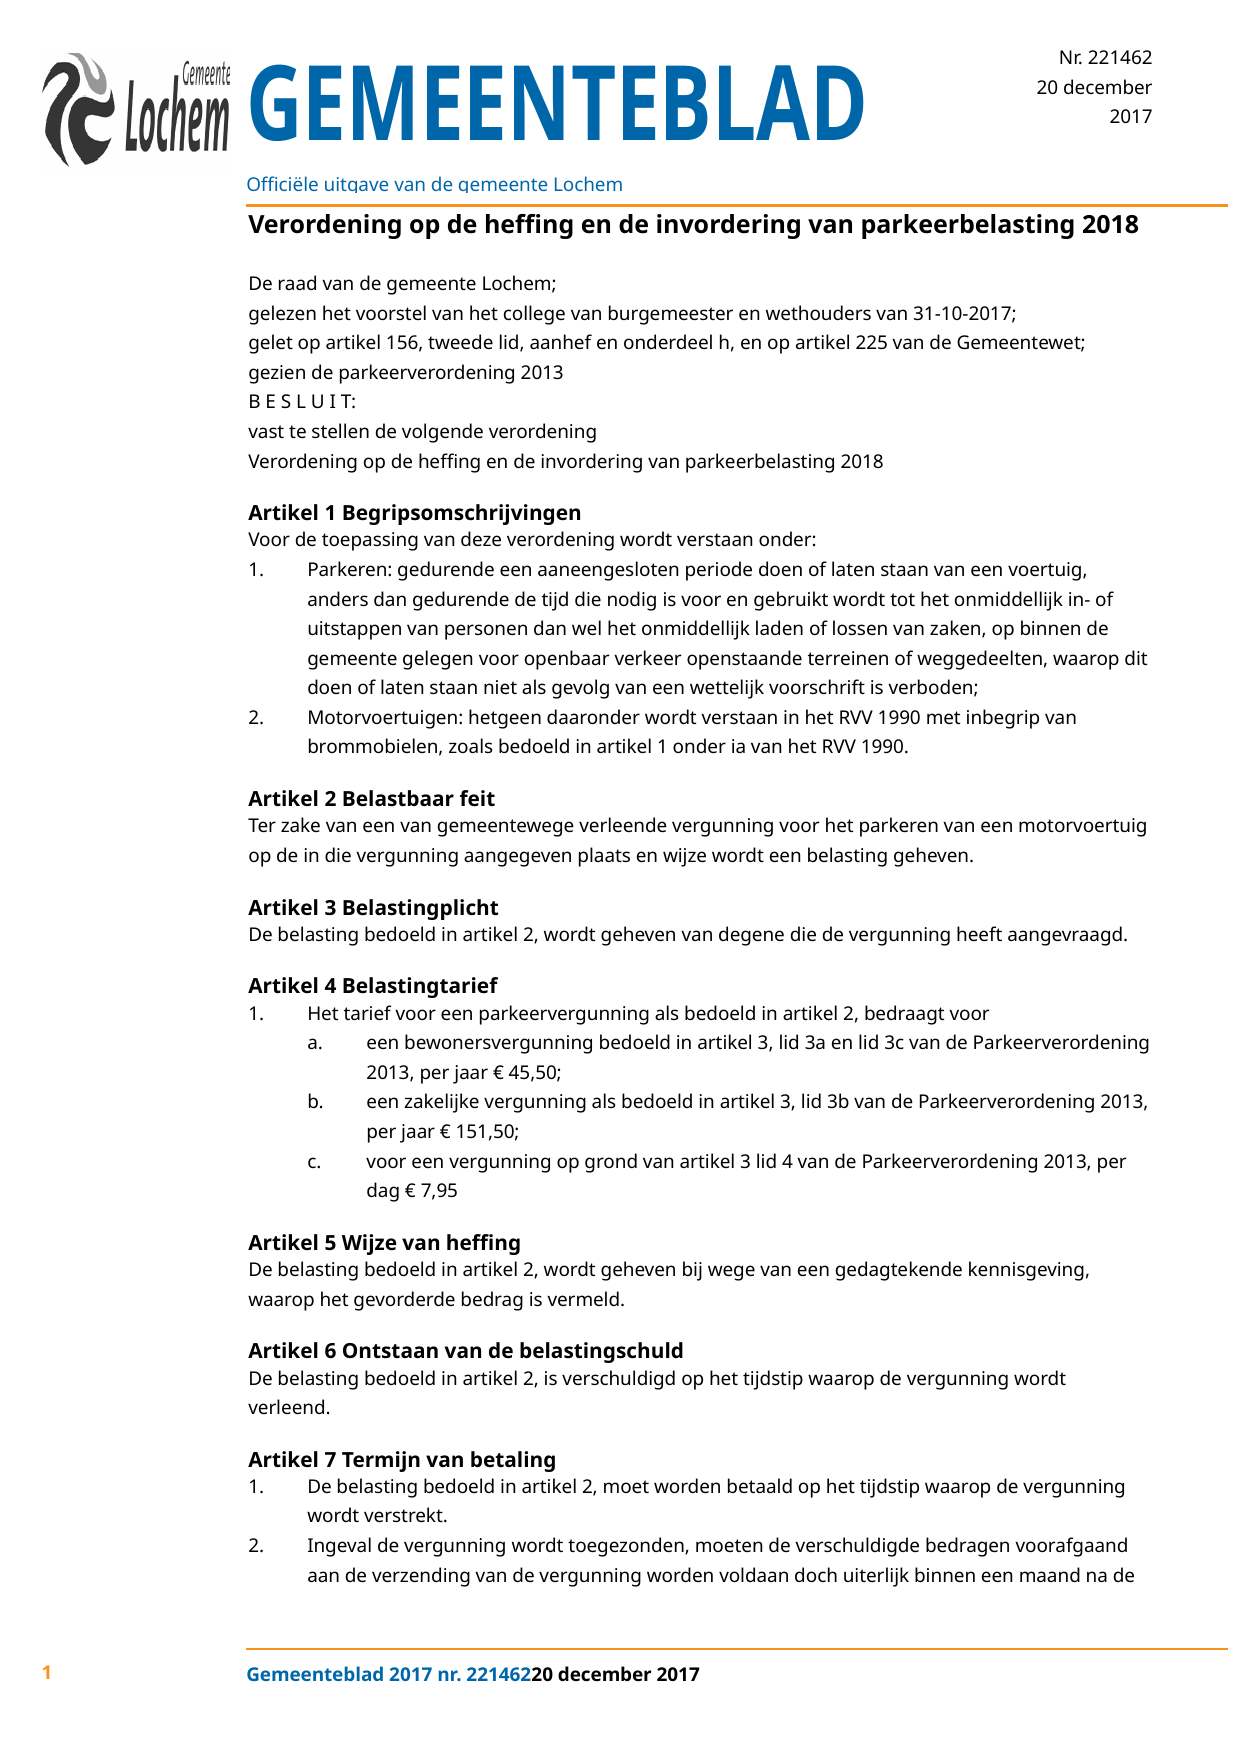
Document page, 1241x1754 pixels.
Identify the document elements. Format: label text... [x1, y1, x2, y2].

text Artikel 7 Termijn van betaling [248, 1445, 1152, 1473]
text Artikel 6 Ontstaan van de belastingschuld [248, 1336, 1152, 1365]
list Het tarief voor een parkeervergunning als bedoeld in artikel 2, bedraagt voor [248, 1000, 1152, 1026]
list voor een vergunning op grond van artikel 3 lid 4 van de Parkeerverordening 2013, per dag € 7,95 [307, 1148, 1152, 1203]
text Artikel 3 Belastingplicht [248, 893, 1152, 921]
text De belasting bedoeld in artikel 2, is verschuldigd op het tijdstip waarop de vergunning wordt verleend. [248, 1365, 1152, 1420]
text gelezen het voorstel van het college van burgemeester en wethouders van 31-10-2017; [248, 300, 1152, 326]
text Verordening op de heffing en de invordering van parkeerbelasting 2018 [248, 207, 1152, 241]
text De belasting bedoeld in artikel 2, wordt geheven bij wege van een gedagtekende kennisgeving, waarop het gevorderde bedrag is vermeld. [248, 1256, 1152, 1312]
text De belasting bedoeld in artikel 2, wordt geheven van degene die de vergunning heeft aangevraagd. [248, 921, 1152, 947]
text Artikel 2 Belastbaar feit [248, 784, 1152, 813]
list Parkeren: gedurende een aaneengesloten periode doen of laten staan van een voertuig, anders dan gedurende de tijd die nodig is voor en gebruikt wordt tot het onmiddellijk in- of uitstappen van personen dan wel het onmiddellijk laden of lossen van zaken, op binnen de gemeente gelegen voor openbaar verkeer openstaande terreinen of weggedeelten, waarop dit doen of laten staan niet als gevolg van een wettelijk voorschrift is verboden; [248, 556, 1152, 700]
text gelet op artikel 156, tweede lid, aanhef en onderdeel h, en op artikel 225 van de Gemeentewet; [248, 329, 1152, 355]
text Voor de toepassing van deze verordening wordt verstaan onder: [248, 527, 1152, 552]
text B E S L U I T: [248, 389, 1152, 414]
list een bewonersvergunning bedoeld in artikel 3, lid 3a en lid 3c van de Parkeerverordening 2013, per jaar € 45,50; [307, 1029, 1152, 1085]
text De raad van de gemeente Lochem; [248, 270, 1152, 296]
text Artikel 5 Wijze van heffing [248, 1228, 1152, 1256]
list een zakelijke vergunning als bedoeld in artikel 3, lid 3b van de Parkeerverordening 2013, per jaar € 151,50; [307, 1089, 1152, 1144]
text Verordening op de heffing en de invordering van parkeerbelasting 2018 [248, 448, 1152, 473]
text Artikel 1 Begripsomschrijvingen [248, 498, 1152, 527]
list Ingeval de vergunning wordt toegezonden, moeten de verschuldigde bedragen voorafgaand aan de verzending van de vergunning worden voldaan doch uiterlijk binnen een maand na de [248, 1532, 1152, 1588]
text vast te stellen de volgende verordening [248, 418, 1152, 444]
text Artikel 4 Belastingtarief [248, 971, 1152, 1000]
picture [41, 47, 231, 172]
list Motorvoertuigen: hetgeen daaronder wordt verstaan in het RVV 1990 met inbegrip van brommobielen, zoals bedoeld in artikel 1 onder ia van het RVV 1990. [248, 704, 1152, 759]
list De belasting bedoeld in artikel 2, moet worden betaald op het tijdstip waarop de vergunning wordt verstrekt. [248, 1473, 1152, 1528]
text gezien de parkeerverordening 2013 [248, 359, 1152, 385]
text Ter zake van een van gemeentewege verleende vergunning voor het parkeren van een motorvoertuig op de in die vergunning aangegeven plaats en wijze wordt een belasting geheven. [248, 813, 1152, 868]
